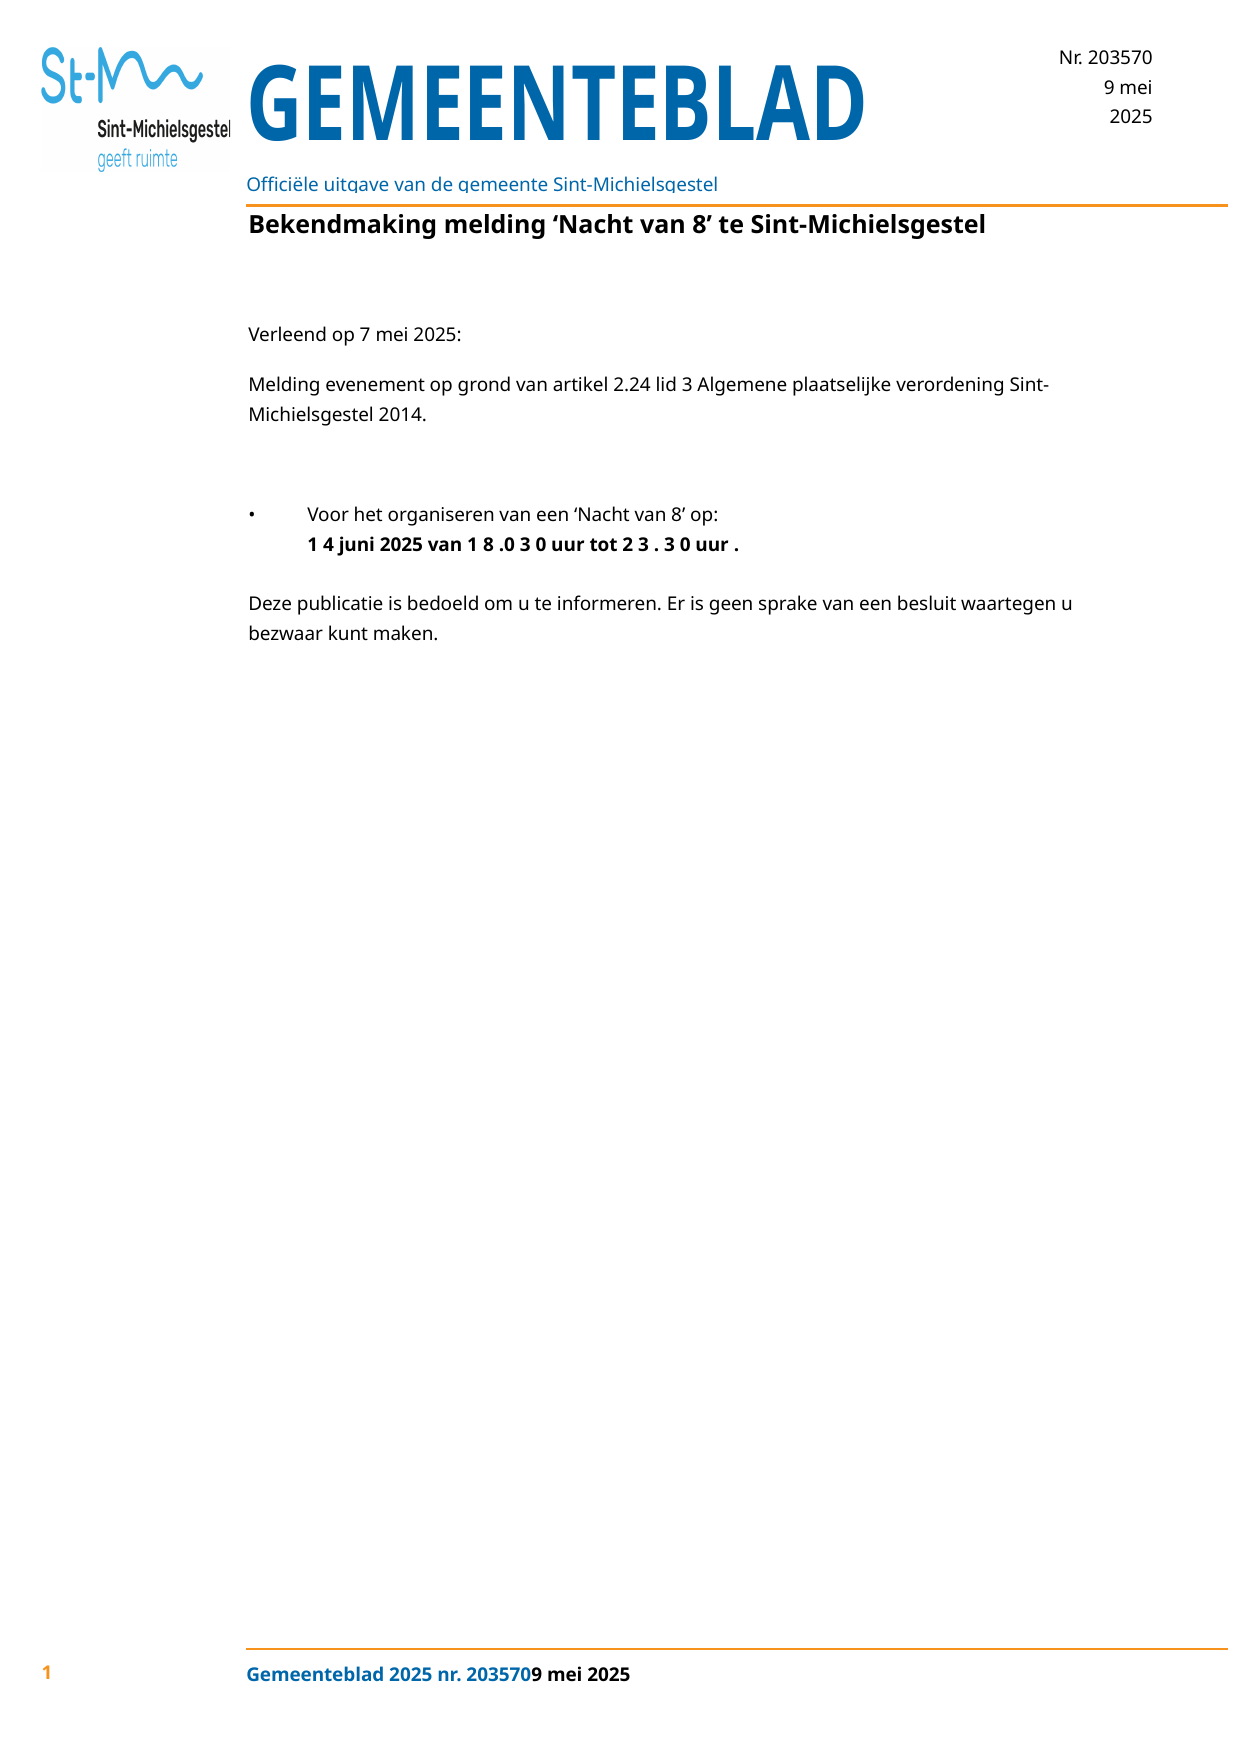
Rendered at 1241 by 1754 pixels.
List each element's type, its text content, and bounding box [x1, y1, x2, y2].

text Verleend op 7 mei 2025: [248, 321, 1152, 346]
picture [41, 47, 231, 172]
text Bekendmaking melding ‘Nacht van 8’ te Sint-Michielsgestel [248, 207, 1152, 241]
text Melding evenement op grond van artikel 2.24 lid 3 Algemene plaatselijke verordening Sint-Michielsgestel 2014. [248, 371, 1152, 426]
list 1 4 juni 2025 van 1 8 .0 3 0 uur tot 2 3 . 3 0 uur . [248, 531, 1152, 557]
list Voor het organiseren van een ‘Nacht van 8’ op: [248, 502, 1152, 527]
text Deze publicatie is bedoeld om u te informeren. Er is geen sprake van een besluit waartegen u bezwaar kunt maken. [248, 590, 1152, 646]
